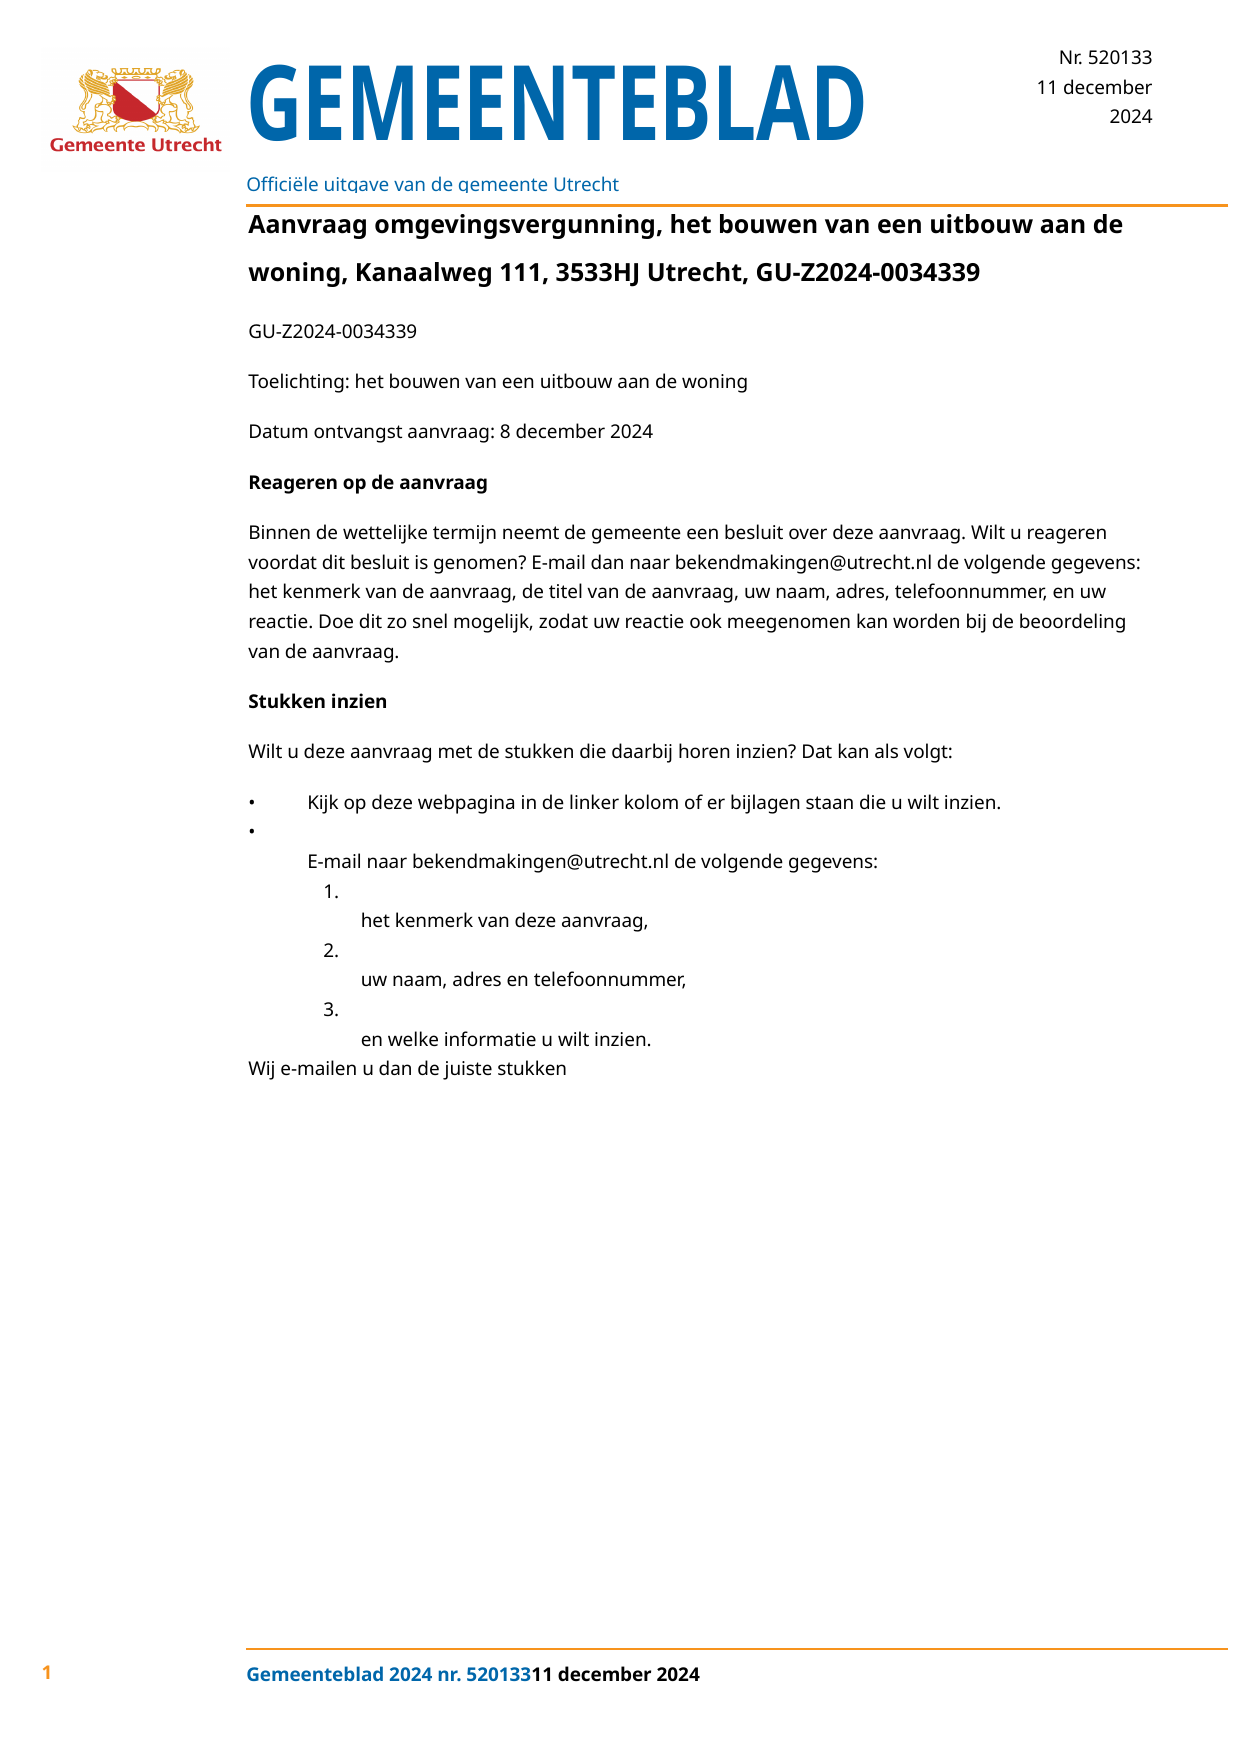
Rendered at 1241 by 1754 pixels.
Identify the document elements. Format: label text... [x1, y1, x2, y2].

list en welke informatie u wilt inzien. [323, 1026, 1152, 1052]
text Reageren op de aanvraag [248, 469, 1152, 495]
text Binnen de wettelijke termijn neemt de gemeente een besluit over deze aanvraag. Wilt u reageren voordat dit besluit is genomen? E-mail dan naar bekendmakingen@utrecht.nl de volgende gegevens: het kenmerk van de aanvraag, de titel van de aanvraag, uw naam, adres, telefoonnummer, en uw reactie. Doe dit zo snel mogelijk, zodat uw reactie ook meegenomen kan worden bij de beoordeling van de aanvraag. [248, 519, 1152, 664]
picture [41, 47, 231, 172]
list uw naam, adres en telefoonnummer, [323, 967, 1152, 992]
list het kenmerk van deze aanvraag, [323, 907, 1152, 933]
text GU-Z2024-0034339 [248, 318, 1152, 344]
list Kijk op deze webpagina in de linker kolom of er bijlagen staan die u wilt inzien. [248, 789, 1152, 815]
text Wilt u deze aanvraag met de stukken die daarbij horen inzien? Dat kan als volgt: [248, 739, 1152, 764]
text Stukken inzien [248, 688, 1152, 714]
text Toelichting: het bouwen van een uitbouw aan de woning [248, 368, 1152, 394]
text Wij e-mailen u dan de juiste stukken [248, 1055, 1152, 1081]
text Aanvraag omgevingsvergunning, het bouwen van een uitbouw aan de woning, Kanaalweg 111, 3533HJ Utrecht, GU-Z2024-0034339 [248, 207, 1152, 288]
list E-mail naar bekendmakingen@utrecht.nl de volgende gegevens: [248, 848, 1152, 874]
text Datum ontvangst aanvraag: 8 december 2024 [248, 419, 1152, 444]
